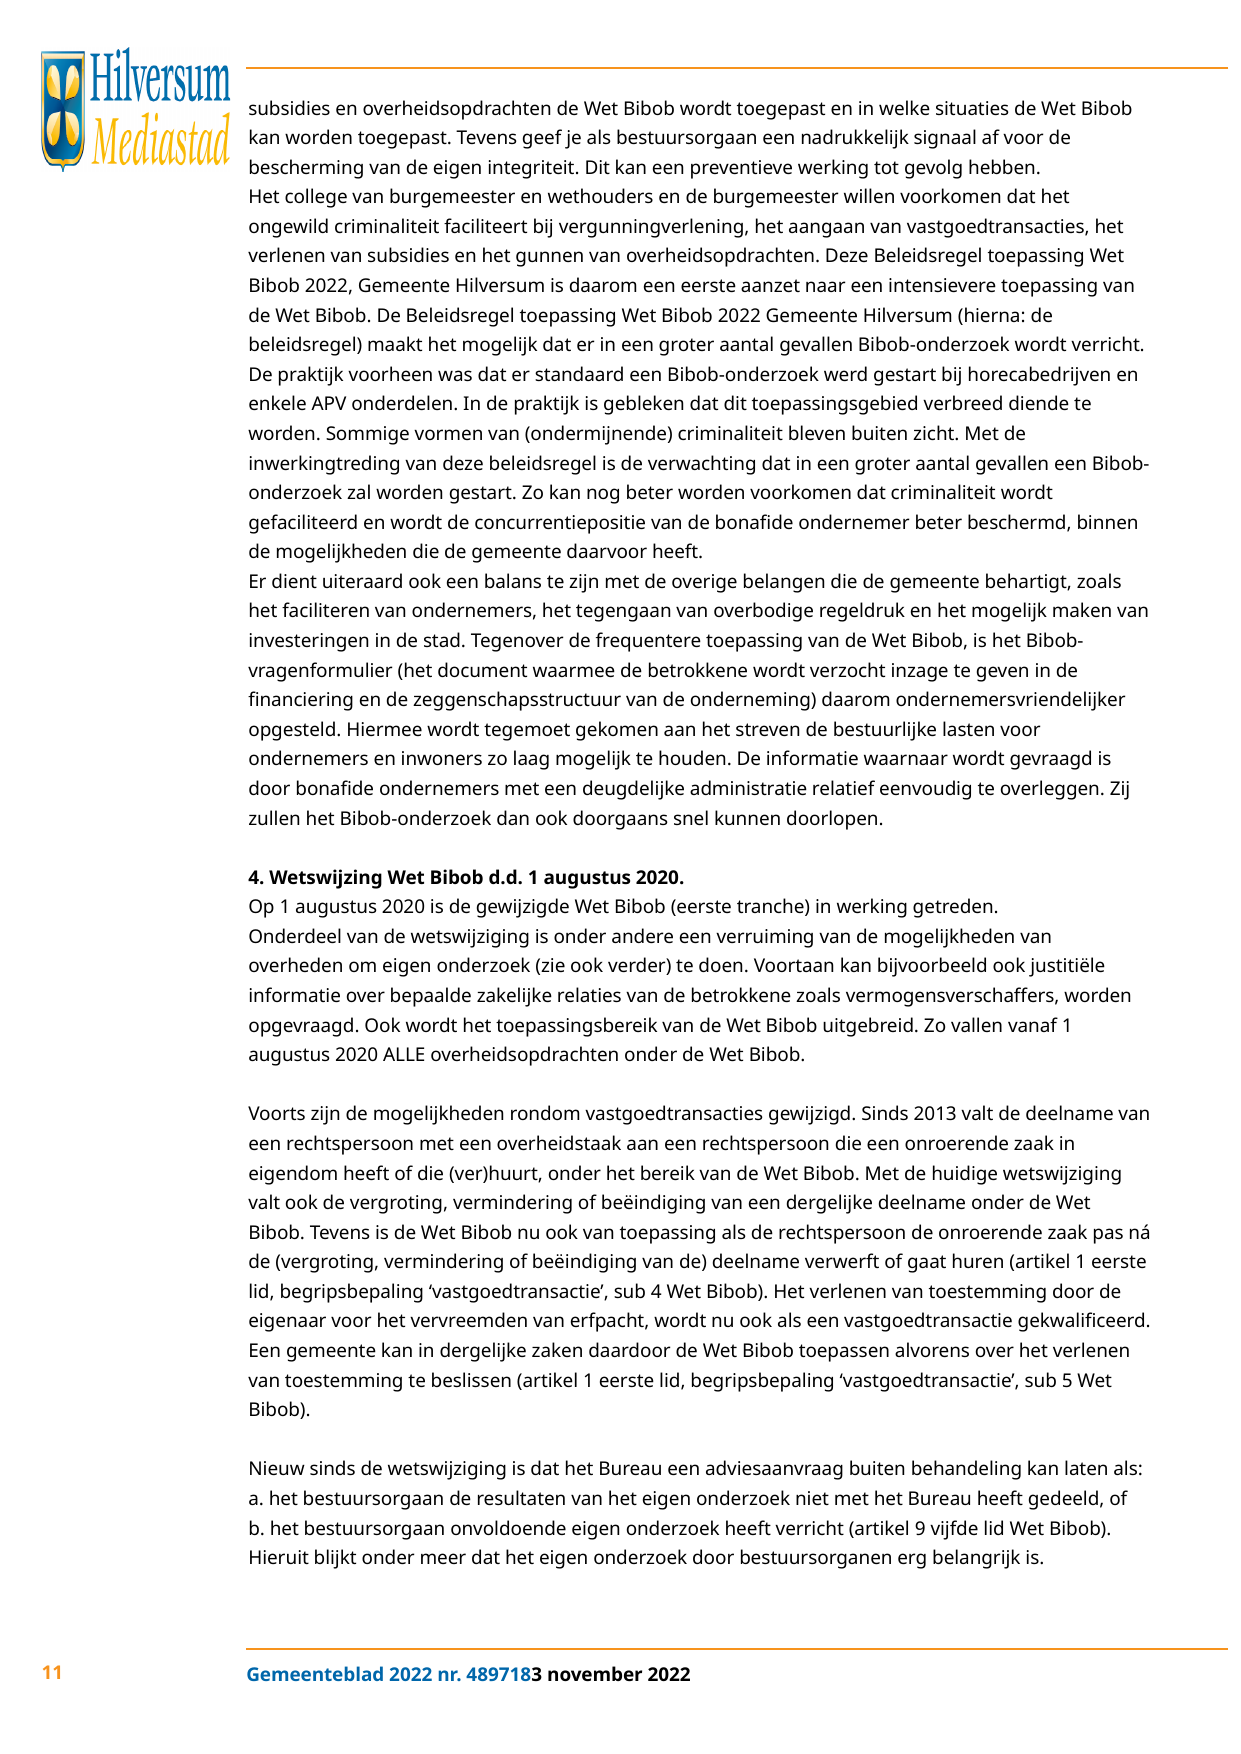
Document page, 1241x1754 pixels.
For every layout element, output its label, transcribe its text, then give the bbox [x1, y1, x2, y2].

text Nieuw sinds de wetswijziging is dat het Bureau een adviesaanvraag buiten behandeling kan laten als: [248, 1456, 1152, 1481]
text Voorts zijn de mogelijkheden rondom vastgoedtransacties gewijzigd. Sinds 2013 valt de deelname van een rechtspersoon met een overheidstaak aan een rechtspersoon die een onroerende zaak in eigendom heeft of die (ver)huurt, onder het bereik van de Wet Bibob. Met de huidige wetswijziging valt ook de vergroting, vermindering of beëindiging van een dergelijke deelname onder de Wet Bibob. Tevens is de Wet Bibob nu ook van toepassing als de rechtspersoon de onroerende zaak pas ná de (vergroting, vermindering of beëindiging van de) deelname verwerft of gaat huren (artikel 1 eerste lid, begripsbepaling ‘vastgoedtransactie’, sub 4 Wet Bibob). Het verlenen van toestemming door de eigenaar voor het vervreemden van erfpacht, wordt nu ook als een vastgoedtransactie gekwalificeerd. Een gemeente kan in dergelijke zaken daardoor de Wet Bibob toepassen alvorens over het verlenen van toestemming te beslissen (artikel 1 eerste lid, begripsbepaling ‘vastgoedtransactie’, sub 5 Wet Bibob). [248, 1101, 1152, 1422]
picture [41, 47, 231, 172]
text 4. Wetswijzing Wet Bibob d.d. 1 augustus 2020. [248, 864, 1152, 890]
text Onderdeel van de wetswijziging is onder andere een verruiming van de mogelijkheden van overheden om eigen onderzoek (zie ook verder) te doen. Voortaan kan bijvoorbeeld ook justitiële informatie over bepaalde zakelijke relaties van de betrokkene zoals vermogensverschaffers, worden opgevraagd. Ook wordt het toepassingsbereik van de Wet Bibob uitgebreid. Zo vallen vanaf 1 augustus 2020 ALLE overheidsopdrachten onder de Wet Bibob. [248, 923, 1152, 1067]
text Het college van burgemeester en wethouders en de burgemeester willen voorkomen dat het ongewild criminaliteit faciliteert bij vergunningverlening, het aangaan van vastgoedtransacties, het verlenen van subsidies en het gunnen van overheidsopdrachten. Deze Beleidsregel toepassing Wet Bibob 2022, Gemeente Hilversum is daarom een eerste aanzet naar een intensievere toepassing van de Wet Bibob. De Beleidsregel toepassing Wet Bibob 2022 Gemeente Hilversum (hierna: de beleidsregel) maakt het mogelijk dat er in een groter aantal gevallen Bibob-onderzoek wordt verricht. [248, 183, 1152, 357]
text Hieruit blijkt onder meer dat het eigen onderzoek door bestuursorganen erg belangrijk is. [248, 1544, 1152, 1570]
text Op 1 augustus 2020 is de gewijzigde Wet Bibob (eerste tranche) in werking getreden. [248, 893, 1152, 919]
text De praktijk voorheen was dat er standaard een Bibob-onderzoek werd gestart bij horecabedrijven en enkele APV onderdelen. In de praktijk is gebleken dat dit toepassingsgebied verbreed diende te worden. Sommige vormen van (ondermijnende) criminaliteit bleven buiten zicht. Met de inwerkingtreding van deze beleidsregel is de verwachting dat in een groter aantal gevallen een Bibob-onderzoek zal worden gestart. Zo kan nog beter worden voorkomen dat criminaliteit wordt gefaciliteerd en wordt de concurrentiepositie van de bonafide ondernemer beter beschermd, binnen de mogelijkheden die de gemeente daarvoor heeft. [248, 361, 1152, 564]
text b. het bestuursorgaan onvoldoende eigen onderzoek heeft verricht (artikel 9 vijfde lid Wet Bibob). [248, 1515, 1152, 1541]
text Er dient uiteraard ook een balans te zijn met de overige belangen die de gemeente behartigt, zoals het faciliteren van ondernemers, het tegengaan van overbodige regeldruk en het mogelijk maken van investeringen in de stad. Tegenover de frequentere toepassing van de Wet Bibob, is het Bibob-vragenformulier (het document waarmee de betrokkene wordt verzocht inzage te geven in de financiering en de zeggenschapsstructuur van de onderneming) daarom ondernemersvriendelijker opgesteld. Hiermee wordt tegemoet gekomen aan het streven de bestuurlijke lasten voor ondernemers en inwoners zo laag mogelijk te houden. De informatie waarnaar wordt gevraagd is door bonafide ondernemers met een deugdelijke administratie relatief eenvoudig te overleggen. Zij zullen het Bibob-onderzoek dan ook doorgaans snel kunnen doorlopen. [248, 568, 1152, 831]
text subsidies en overheidsopdrachten de Wet Bibob wordt toegepast en in welke situaties de Wet Bibob kan worden toegepast. Tevens geef je als bestuursorgaan een nadrukkelijk signaal af voor de bescherming van de eigen integriteit. Dit kan een preventieve werking tot gevolg hebben. [248, 95, 1152, 180]
text a. het bestuursorgaan de resultaten van het eigen onderzoek niet met het Bureau heeft gedeeld, of [248, 1485, 1152, 1511]
